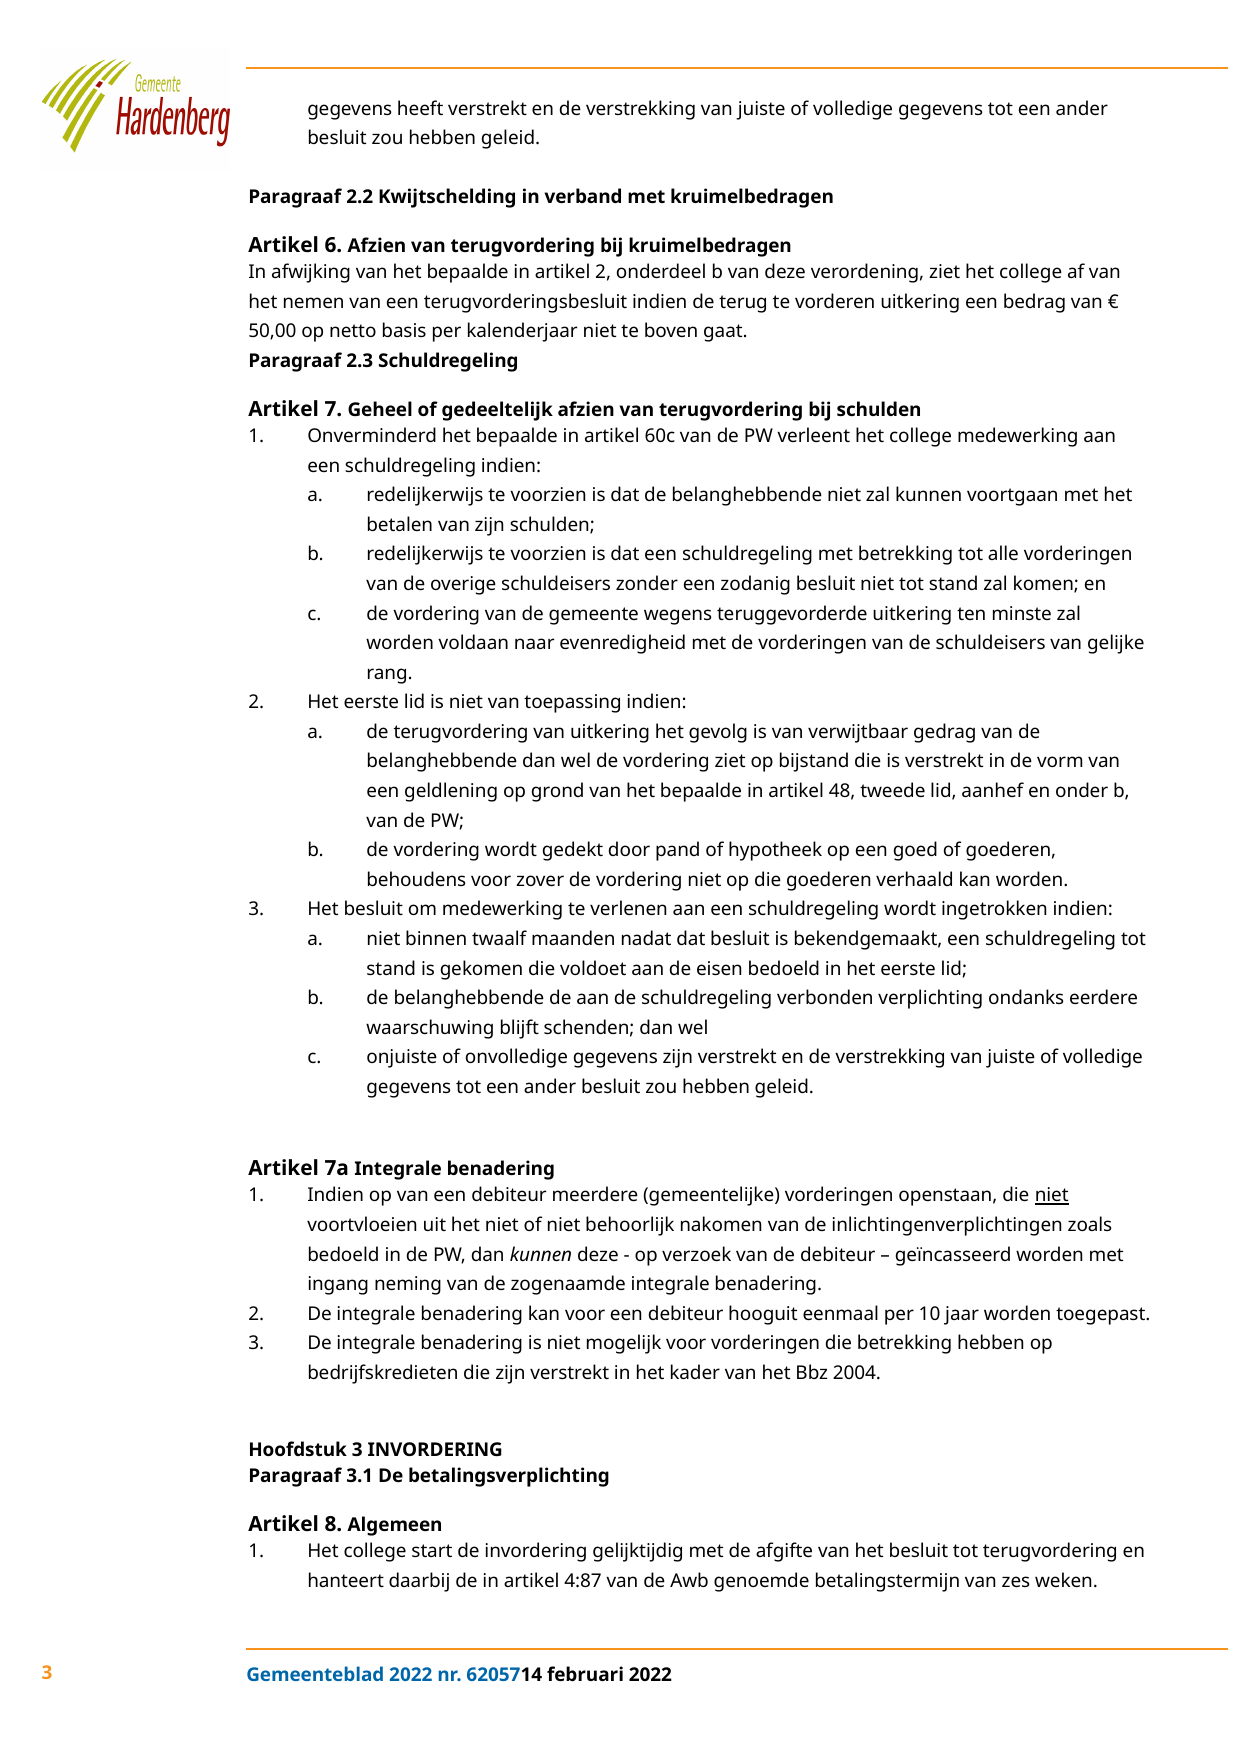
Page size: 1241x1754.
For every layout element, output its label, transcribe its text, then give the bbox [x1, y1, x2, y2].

text Artikel 7a Integrale benadering [248, 1153, 1152, 1182]
list Indien op van een debiteur meerdere (gemeentelijke) vorderingen openstaan, die niet voortvloeien uit het niet of niet behoorlijk nakomen van de inlichtingenverplichtingen zoals bedoeld in de PW, dan kunnen deze - op verzoek van de debiteur – geïncasseerd worden met ingang neming van de zogenaamde integrale benadering. [248, 1182, 1152, 1296]
text Hoofdstuk 3 INVORDERING [248, 1434, 1152, 1463]
list De integrale benadering kan voor een debiteur hooguit eenmaal per 10 jaar worden toegepast. [248, 1300, 1152, 1326]
list gegevens heeft verstrekt en de verstrekking van juiste of volledige gegevens tot een ander besluit zou hebben geleid. [248, 95, 1152, 150]
list Het eerste lid is niet van toepassing indien: [248, 688, 1152, 714]
text In afwijking van het bepaalde in artikel 2, onderdeel b van deze verordening, ziet het college af van het nemen van een terugvorderingsbesluit indien de terug te vorderen uitkering een bedrag van € 50,00 op netto basis per kalenderjaar niet te boven gaat. [248, 258, 1152, 343]
list onjuiste of onvolledige gegevens zijn verstrekt en de verstrekking van juiste of volledige gegevens tot een ander besluit zou hebben geleid. [307, 1043, 1152, 1099]
picture [41, 47, 231, 172]
text Paragraaf 2.3 Schuldregeling [248, 347, 1152, 373]
list redelijkerwijs te voorzien is dat een schuldregeling met betrekking tot alle vorderingen van de overige schuldeisers zonder een zodanig besluit niet tot stand zal komen; en [307, 541, 1152, 596]
text Artikel 8. Algemeen [248, 1509, 1152, 1538]
list redelijkerwijs te voorzien is dat de belanghebbende niet zal kunnen voortgaan met het betalen van zijn schulden; [307, 481, 1152, 537]
list de belanghebbende de aan de schuldregeling verbonden verplichting ondanks eerdere waarschuwing blijft schenden; dan wel [307, 984, 1152, 1040]
list de terugvordering van uitkering het gevolg is van verwijtbaar gedrag van de belanghebbende dan wel de vordering ziet op bijstand die is verstrekt in de vorm van een geldlening op grond van het bepaalde in artikel 48, tweede lid, aanhef en onder b, van de PW; [307, 718, 1152, 833]
list Het college start de invordering gelijktijdig met de afgifte van het besluit tot terugvordering en hanteert daarbij de in artikel 4:87 van de Awb genoemde betalingstermijn van zes weken. [248, 1538, 1152, 1593]
list Onverminderd het bepaalde in artikel 60c van de PW verleent het college medewerking aan een schuldregeling indien: [248, 422, 1152, 478]
text Artikel 6. Afzien van terugvordering bij kruimelbedragen [248, 230, 1152, 258]
text Paragraaf 3.1 De betalingsverplichting [248, 1463, 1152, 1488]
list niet binnen twaalf maanden nadat dat besluit is bekendgemaakt, een schuldregeling tot stand is gekomen die voldoet aan de eisen bedoeld in het eerste lid; [307, 925, 1152, 981]
list de vordering van de gemeente wegens teruggevorderde uitkering ten minste zal worden voldaan naar evenredigheid met de vorderingen van de schuldeisers van gelijke rang. [307, 600, 1152, 685]
text Paragraaf 2.2 Kwijtschelding in verband met kruimelbedragen [248, 183, 1152, 209]
list de vordering wordt gedekt door pand of hypotheek op een goed of goederen, behoudens voor zover de vordering niet op die goederen verhaald kan worden. [307, 836, 1152, 892]
list De integrale benadering is niet mogelijk voor vorderingen die betrekking hebben op bedrijfskredieten die zijn verstrekt in het kader van het Bbz 2004. [248, 1329, 1152, 1385]
list Het besluit om medewerking te verlenen aan een schuldregeling wordt ingetrokken indien: [248, 896, 1152, 921]
text Artikel 7. Geheel of gedeeltelijk afzien van terugvordering bij schulden [248, 394, 1152, 422]
